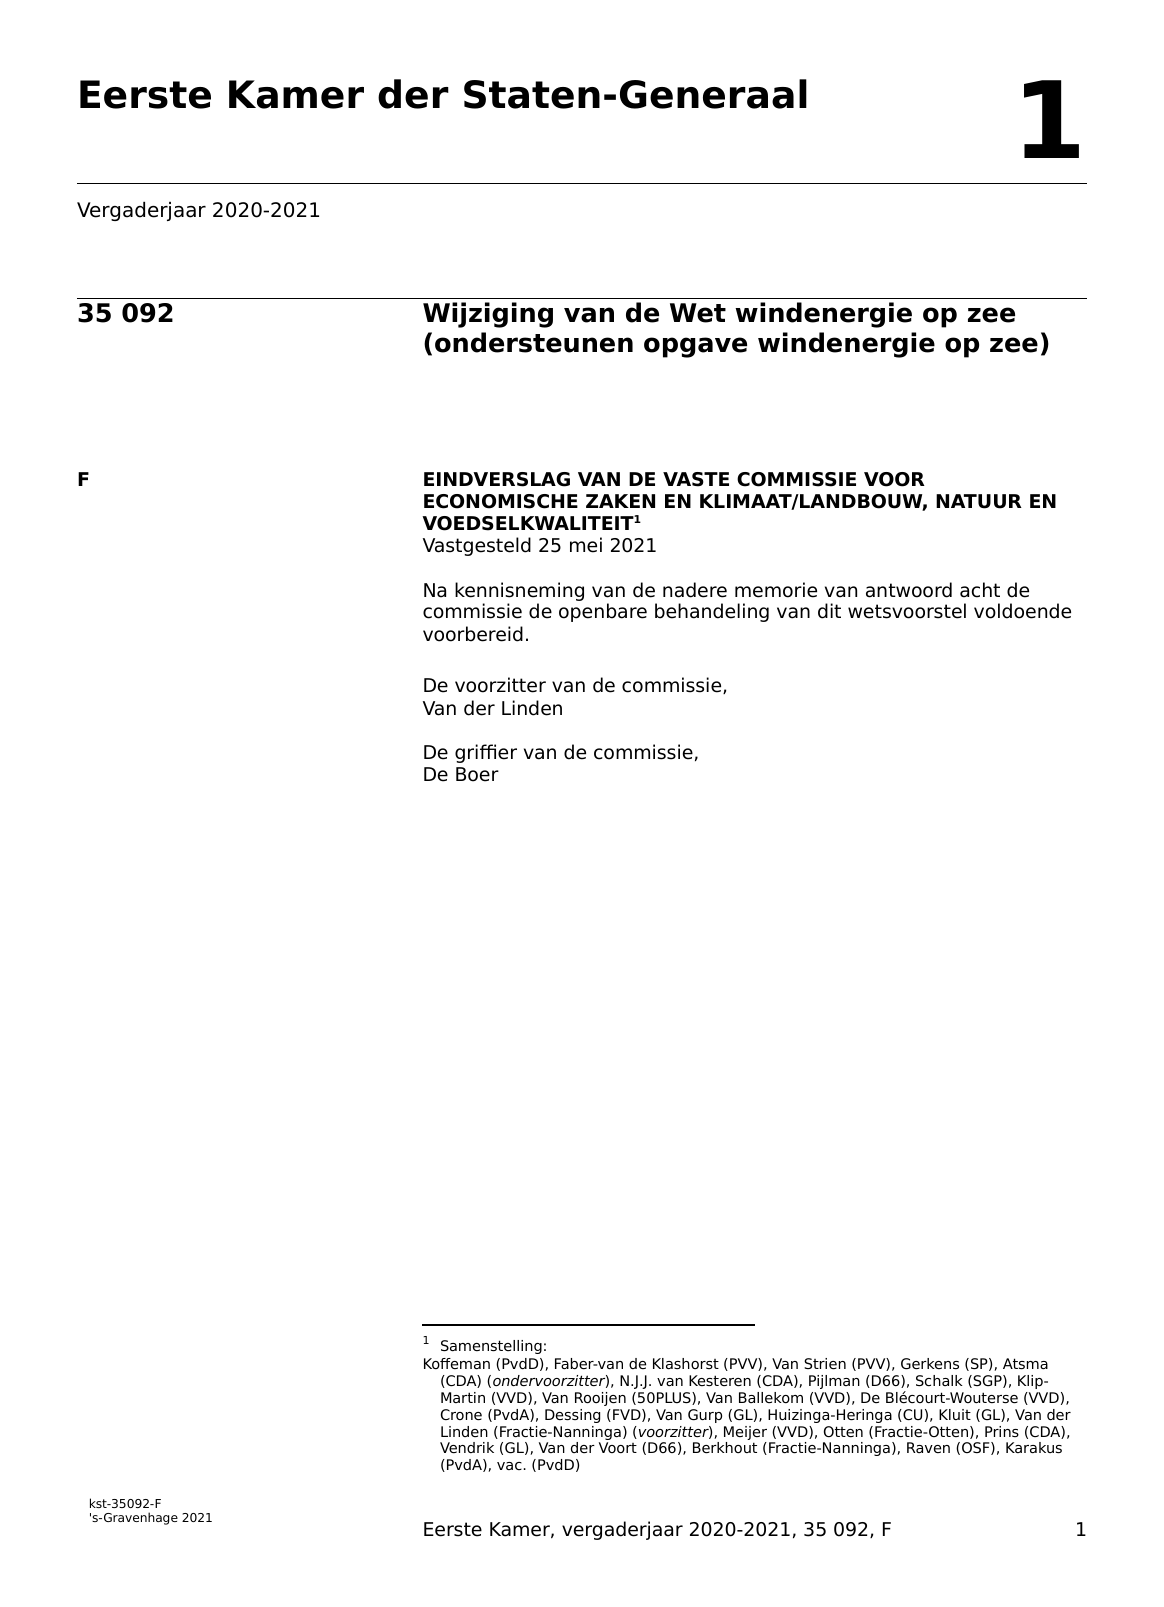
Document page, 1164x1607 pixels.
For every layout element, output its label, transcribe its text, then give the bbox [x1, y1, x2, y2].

text Vastgesteld 25 mei 2021 [422, 535, 1087, 557]
text Koffeman (PvdD), Faber-van de Klashorst (PVV), Van Strien (PVV), Gerkens (SP), Atsma (CDA) (ondervoorzitter), N.J.J. van Kesteren (CDA), Pijlman (D66), Schalk (SGP), Klip-Martin (VVD), Van Rooijen (50PLUS), Van Ballekom (VVD), De Blécourt-Wouterse (VVD), Crone (PvdA), Dessing (FVD), Van Gurp (GL), Huizinga-Heringa (CU), Kluit (GL), Van der Linden (Fractie-Nanninga) (voorzitter), Meijer (VVD), Otten (Fractie-Otten), Prins (CDA), Vendrik (GL), Van der Voort (D66), Berkhout (Fractie-Nanninga), Raven (OSF), Karakus (PvdA), vac. (PvdD) [422, 1356, 1087, 1474]
table_header 1 [886, 59, 1087, 183]
text kst-35092-F [88, 1497, 323, 1511]
text 's-Gravenhage 2021 [88, 1511, 323, 1525]
table_cell Vergaderjaar 2020-2021 [77, 184, 1087, 298]
text Samenstelling: [422, 1334, 1087, 1356]
table_header Eerste Kamer der Staten-Generaal [77, 59, 886, 183]
text Na kennisneming van de nadere memorie van antwoord acht de commissie de openbare behandeling van dit wetsvoorstel voldoende voorbereid. [422, 579, 1087, 645]
subtitle F EINDVERSLAG VAN DE VASTE COMMISSIE VOOR ECONOMISCHE ZAKEN EN KLIMAAT/LANDBOUW, NATUUR EN VOEDSELKWALITEIT [77, 469, 1087, 535]
text De voorzitter van de commissie, Van der Linden [422, 675, 1087, 719]
subtitle 35 092 Wijziging van de Wet windenergie op zee (ondersteunen opgave windenergie op zee) [77, 299, 1087, 358]
text De griffier van de commissie, De Boer [422, 742, 1087, 786]
